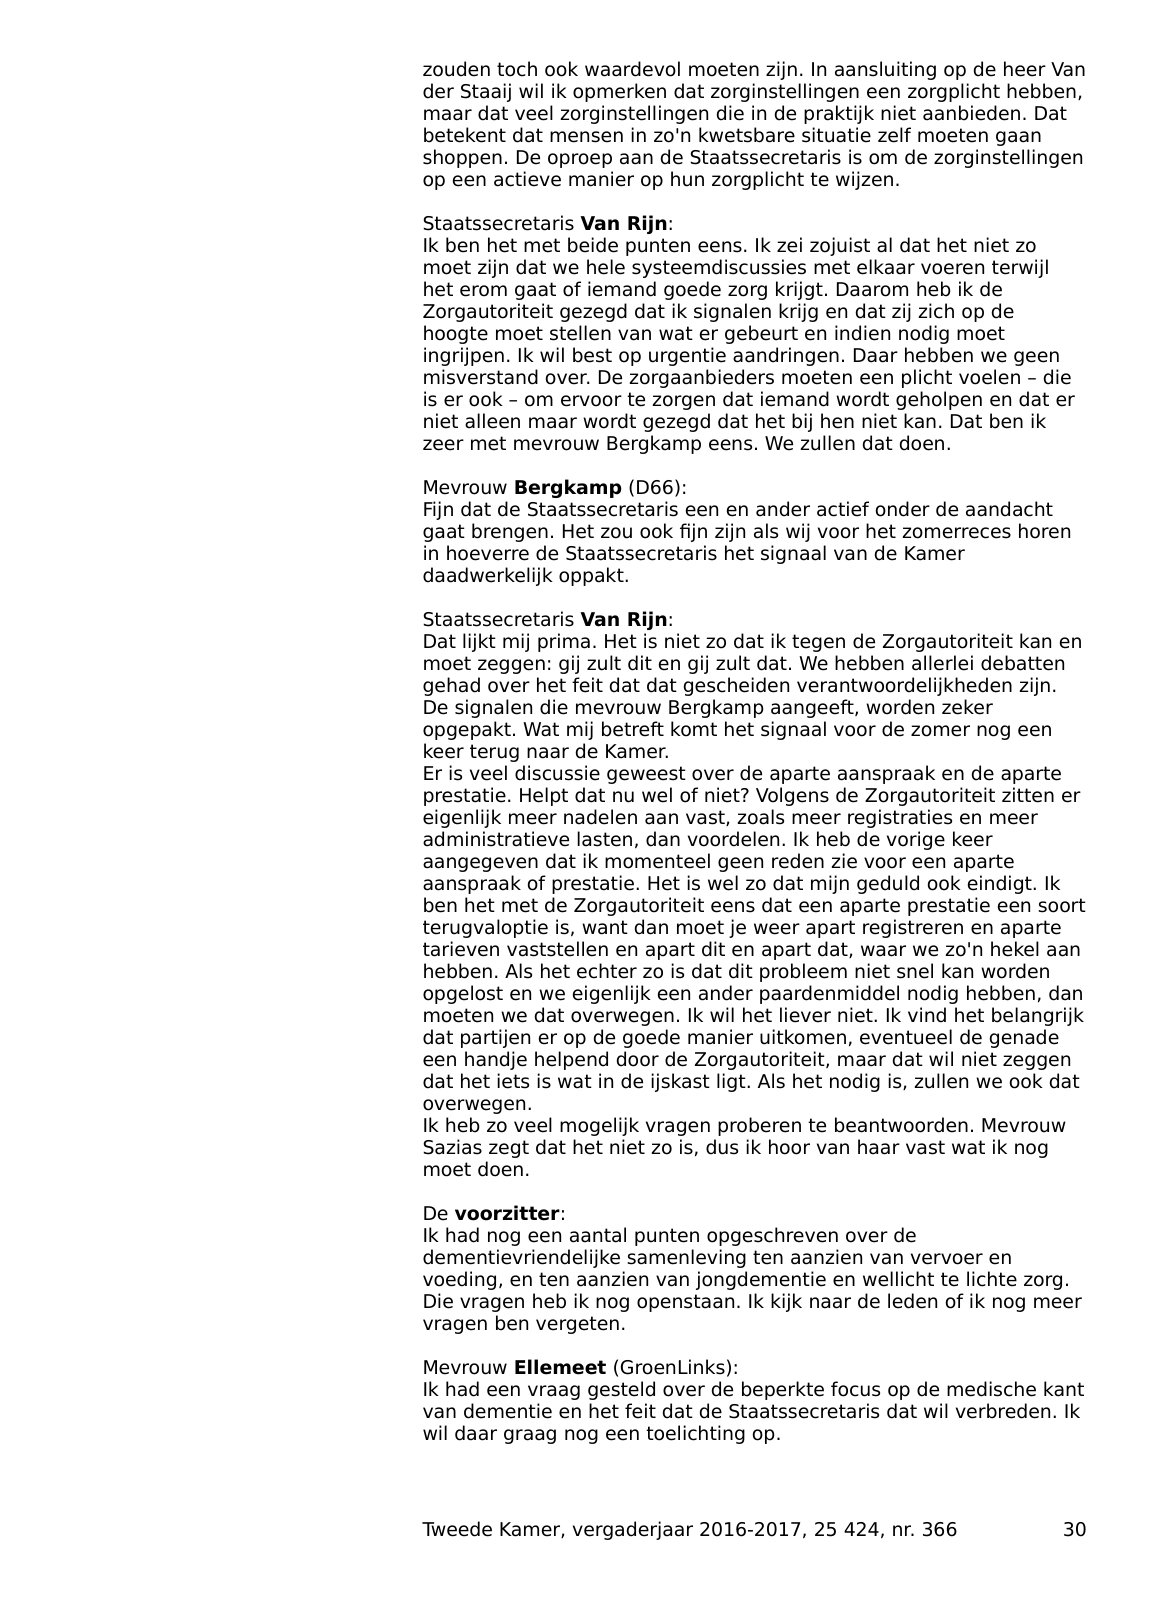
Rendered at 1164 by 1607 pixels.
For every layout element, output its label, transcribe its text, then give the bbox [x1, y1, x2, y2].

text Ik had nog een aantal punten opgeschreven over de dementievriendelijke samenleving ten aanzien van vervoer en voeding, en ten aanzien van jongdementie en wellicht te lichte zorg. Die vragen heb ik nog openstaan. Ik kijk naar de leden of ik nog meer vragen ben vergeten. [422, 1225, 1087, 1335]
text Ik ben het met beide punten eens. Ik zei zojuist al dat het niet zo moet zijn dat we hele systeemdiscussies met elkaar voeren terwijl het erom gaat of iemand goede zorg krijgt. Daarom heb ik de Zorgautoriteit gezegd dat ik signalen krijg en dat zij zich op de hoogte moet stellen van wat er gebeurt en indien nodig moet ingrijpen. Ik wil best op urgentie aandringen. Daar hebben we geen misverstand over. De zorgaanbieders moeten een plicht voelen – die is er ook – om ervoor te zorgen dat iemand wordt geholpen en dat er niet alleen maar wordt gezegd dat het bij hen niet kan. Dat ben ik zeer met mevrouw Bergkamp eens. We zullen dat doen. [422, 235, 1087, 455]
text Fijn dat de Staatssecretaris een en ander actief onder de aandacht gaat brengen. Het zou ook fijn zijn als wij voor het zomerreces horen in hoeverre de Staatssecretaris het signaal van de Kamer daadwerkelijk oppakt. [422, 499, 1087, 587]
text Mevrouw Bergkamp (D66): [422, 477, 1087, 499]
text Ik heb zo veel mogelijk vragen proberen te beantwoorden. Mevrouw Sazias zegt dat het niet zo is, dus ik hoor van haar vast wat ik nog moet doen. [422, 1115, 1087, 1181]
text Dat lijkt mij prima. Het is niet zo dat ik tegen de Zorgautoriteit kan en moet zeggen: gij zult dit en gij zult dat. We hebben allerlei debatten gehad over het feit dat dat gescheiden verantwoordelijkheden zijn. De signalen die mevrouw Bergkamp aangeeft, worden zeker opgepakt. Wat mij betreft komt het signaal voor de zomer nog een keer terug naar de Kamer. [422, 631, 1087, 763]
text Staatssecretaris Van Rijn: [422, 213, 1087, 235]
text De voorzitter: [422, 1203, 1087, 1225]
text Er is veel discussie geweest over de aparte aanspraak en de aparte prestatie. Helpt dat nu wel of niet? Volgens de Zorgautoriteit zitten er eigenlijk meer nadelen aan vast, zoals meer registraties en meer administratieve lasten, dan voordelen. Ik heb de vorige keer aangegeven dat ik momenteel geen reden zie voor een aparte aanspraak of prestatie. Het is wel zo dat mijn geduld ook eindigt. Ik ben het met de Zorgautoriteit eens dat een aparte prestatie een soort terugvaloptie is, want dan moet je weer apart registreren en aparte tarieven vaststellen en apart dit en apart dat, waar we zo'n hekel aan hebben. Als het echter zo is dat dit probleem niet snel kan worden opgelost en we eigenlijk een ander paardenmiddel nodig hebben, dan moeten we dat overwegen. Ik wil het liever niet. Ik vind het belangrijk dat partijen er op de goede manier uitkomen, eventueel de genade een handje helpend door de Zorgautoriteit, maar dat wil niet zeggen dat het iets is wat in de ijskast ligt. Als het nodig is, zullen we ook dat overwegen. [422, 763, 1087, 1115]
text zouden toch ook waardevol moeten zijn. In aansluiting op de heer Van der Staaij wil ik opmerken dat zorginstellingen een zorgplicht hebben, maar dat veel zorginstellingen die in de praktijk niet aanbieden. Dat betekent dat mensen in zo'n kwetsbare situatie zelf moeten gaan shoppen. De oproep aan de Staatssecretaris is om de zorginstellingen op een actieve manier op hun zorgplicht te wijzen. [422, 59, 1087, 191]
text Mevrouw Ellemeet (GroenLinks): [422, 1357, 1087, 1379]
text Ik had een vraag gesteld over de beperkte focus op de medische kant van dementie en het feit dat de Staatssecretaris dat wil verbreden. Ik wil daar graag nog een toelichting op. [422, 1379, 1087, 1445]
text Staatssecretaris Van Rijn: [422, 609, 1087, 631]
